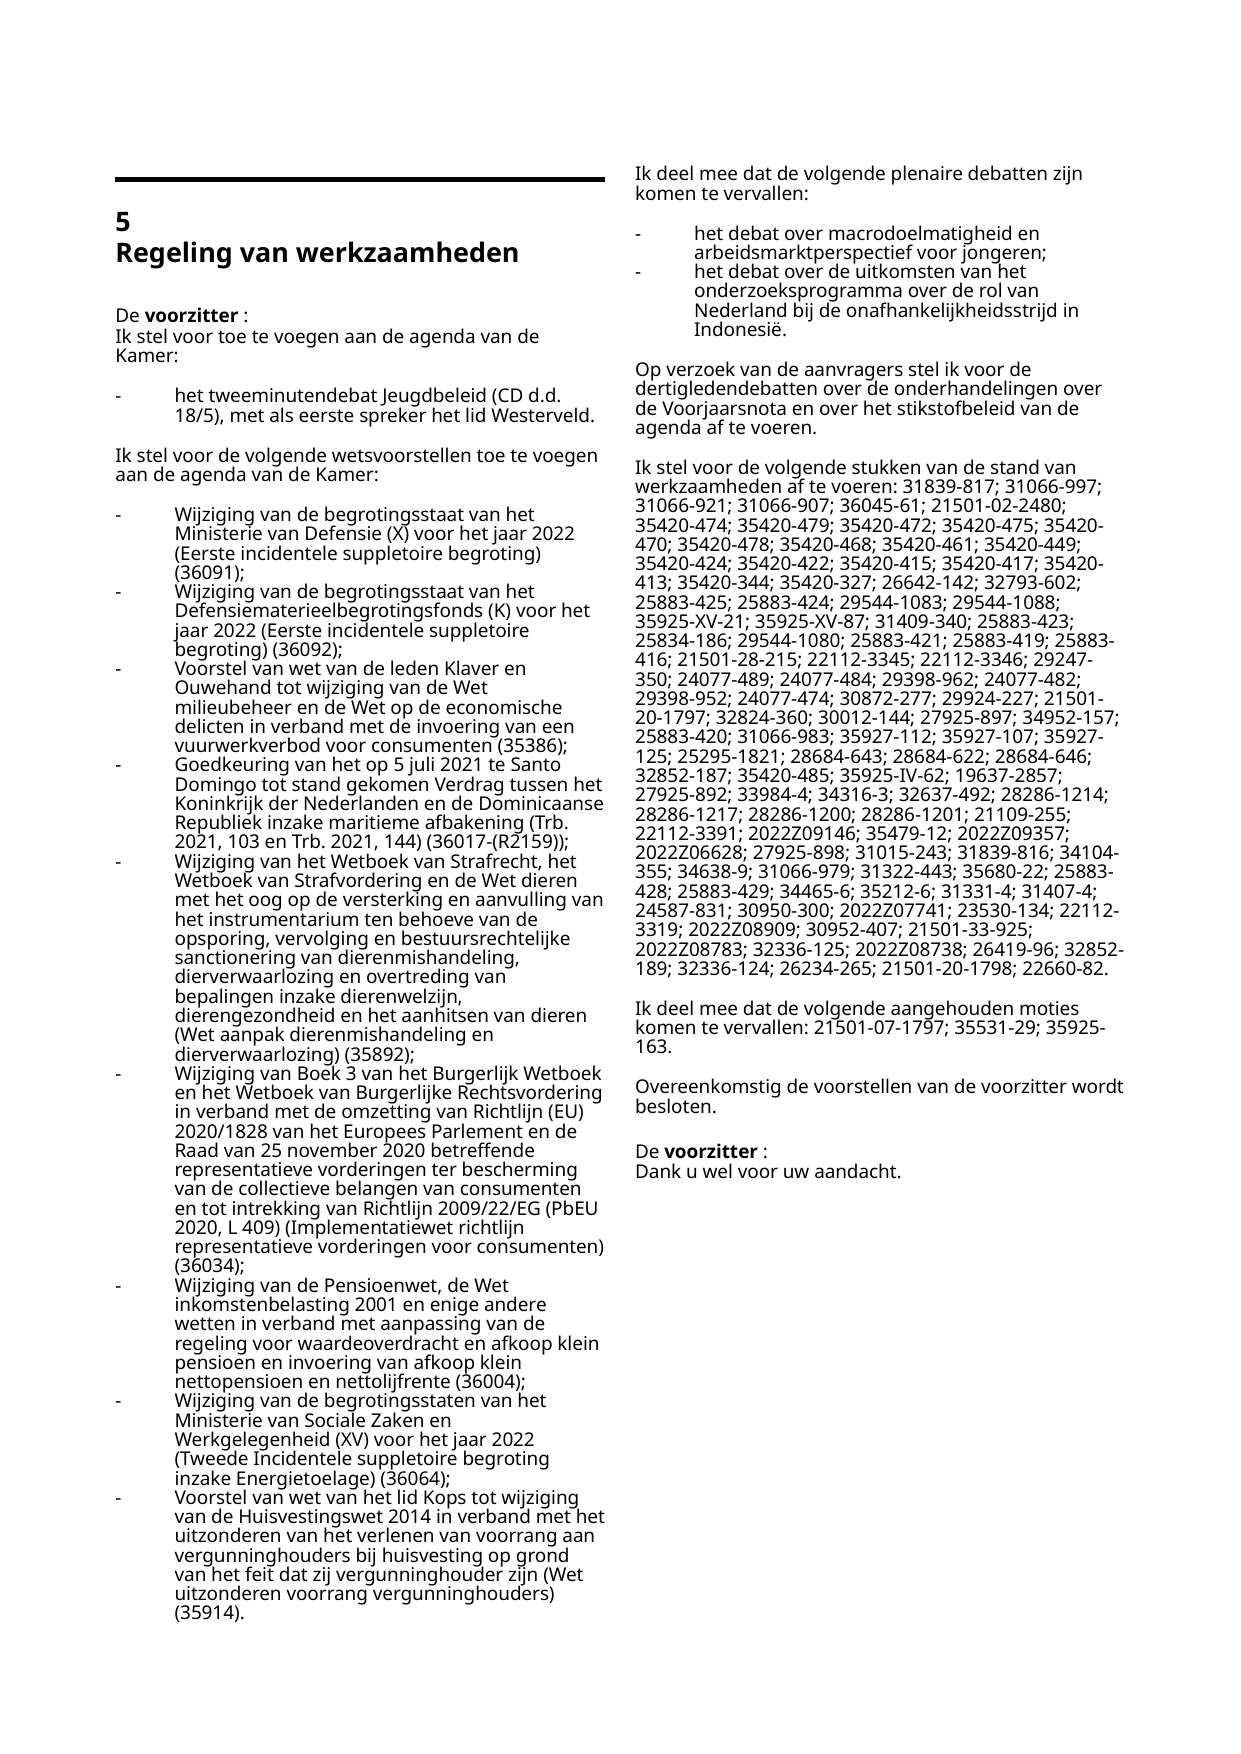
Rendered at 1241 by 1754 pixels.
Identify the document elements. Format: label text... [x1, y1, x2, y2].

text Regeling van werkzaamheden [115, 239, 605, 283]
list het tweeminutendebat Jeugdbeleid (CD d.d. 18/5), met als eerste spreker het lid Westerveld. [115, 387, 605, 426]
list Wijziging van het Wetboek van Strafrecht, het Wetboek van Strafvordering en de Wet dieren met het oog op de versterking en aanvulling van het instrumentarium ten behoeve van de opsporing, vervolging en bestuursrechtelijke sanctionering van dierenmishandeling, dierverwaarlozing en overtreding van bepalingen inzake dierenwelzijn, dierengezondheid en het aanhitsen van dieren (Wet aanpak dierenmishandeling en dierverwaarlozing) (35892); [115, 853, 605, 1065]
text Ik stel voor de volgende wetsvoorstellen toe te voegen aan de agenda van de Kamer: [115, 447, 605, 485]
text Ik deel mee dat de volgende aangehouden moties komen te vervallen: 21501-07-1797; 35531-29; 35925-163. [635, 1000, 1125, 1058]
text 5 [115, 203, 605, 239]
list Wijziging van de begrotingsstaat van het Ministerie van Defensie (X) voor het jaar 2022 (Eerste incidentele suppletoire begroting) (36091); [115, 506, 605, 583]
list Voorstel van wet van het lid Kops tot wijziging van de Huisvestingswet 2014 in verband met het uitzonderen van het verlenen van voorrang aan vergunninghouders bij huisvesting op grond van het feit dat zij vergunninghouder zijn (Wet uitzonderen voorrang vergunninghouders) (35914). [115, 1489, 605, 1624]
list het debat over macrodoelmatigheid en arbeidsmarktperspectief voor jongeren; [635, 224, 1125, 263]
list Wijziging van de begrotingsstaat van het Defensiematerieelbegrotingsfonds (K) voor het jaar 2022 (Eerste incidentele suppletoire begroting) (36092); [115, 583, 605, 660]
text Op verzoek van de aanvragers stel ik voor de dertigledendebatten over de onderhandelingen over de Voorjaarsnota en over het stikstofbeleid van de agenda af te voeren. [635, 361, 1125, 438]
list Wijziging van Boek 3 van het Burgerlijk Wetboek en het Wetboek van Burgerlijke Rechtsvordering in verband met de omzetting van Richtlijn (EU) 2020/1828 van het Europees Parlement en de Raad van 25 november 2020 betreffende representatieve vorderingen ter bescherming van de collectieve belangen van consumenten en tot intrekking van Richtlijn 2009/22/EG (PbEU 2020, L 409) (Implementatiewet richtlijn representatieve vorderingen voor consumenten) (36034); [115, 1065, 605, 1277]
list Wijziging van de Pensioenwet, de Wet inkomstenbelasting 2001 en enige andere wetten in verband met aanpassing van de regeling voor waardeoverdracht en afkoop klein pensioen en invoering van afkoop klein nettopensioen en nettolijfrente (36004); [115, 1277, 605, 1392]
text De voorzitter : [635, 1138, 1125, 1163]
list het debat over de uitkomsten van het onderzoeksprogramma over de rol van Nederland bij de onafhankelijkheidsstrijd in Indonesië. [635, 263, 1125, 340]
text Ik stel voor toe te voegen aan de agenda van de Kamer: [115, 328, 605, 367]
list Goedkeuring van het op 5 juli 2021 te Santo Domingo tot stand gekomen Verdrag tussen het Koninkrijk der Nederlanden en de Dominicaanse Republiek inzake maritieme afbakening (Trb. 2021, 103 en Trb. 2021, 144) (36017-(R2159)); [115, 756, 605, 853]
text Ik stel voor de volgende stukken van de stand van werkzaamheden af te voeren: 31839-817; 31066-997; 31066-921; 31066-907; 36045-61; 21501-02-2480; 35420-474; 35420-479; 35420-472; 35420-475; 35420-470; 35420-478; 35420-468; 35420-461; 35420-449; 35420-424; 35420-422; 35420-415; 35420-417; 35420-413; 35420-344; 35420-327; 26642-142; 32793-602; 25883-425; 25883-424; 29544-1083; 29544-1088; 35925-XV-21; 35925-XV-87; 31409-340; 25883-423; 25834-186; 29544-1080; 25883-421; 25883-419; 25883-416; 21501-28-215; 22112-3345; 22112-3346; 29247-350; 24077-489; 24077-484; 29398-962; 24077-482; 29398-952; 24077-474; 30872-277; 29924-227; 21501-20-1797; 32824-360; 30012-144; 27925-897; 34952-157; 25883-420; 31066-983; 35927-112; 35927-107; 35927-125; 25295-1821; 28684-643; 28684-622; 28684-646; 32852-187; 35420-485; 35925-IV-62; 19637-2857; 27925-892; 33984-4; 34316-3; 32637-492; 28286-1214; 28286-1217; 28286-1200; 28286-1201; 21109-255; 22112-3391; 2022Z09146; 35479-12; 2022Z09357; 2022Z06628; 27925-898; 31015-243; 31839-816; 34104-355; 34638-9; 31066-979; 31322-443; 35680-22; 25883-428; 25883-429; 34465-6; 35212-6; 31331-4; 31407-4; 24587-831; 30950-300; 2022Z07741; 23530-134; 22112-3319; 2022Z08909; 30952-407; 21501-33-925; 2022Z08783; 32336-125; 2022Z08738; 26419-96; 32852-189; 32336-124; 26234-265; 21501-20-1798; 22660-82. [635, 459, 1125, 979]
text Overeenkomstig de voorstellen van de voorzitter wordt besloten. [635, 1078, 1125, 1117]
list Wijziging van de begrotingsstaten van het Ministerie van Sociale Zaken en Werkgelegenheid (XV) voor het jaar 2022 (Tweede Incidentele suppletoire begroting inzake Energietoelage) (36064); [115, 1392, 605, 1489]
text De voorzitter : [115, 302, 605, 328]
text Dank u wel voor uw aandacht. [635, 1163, 1125, 1183]
list Voorstel van wet van de leden Klaver en Ouwehand tot wijziging van de Wet milieubeheer en de Wet op de economische delicten in verband met de invoering van een vuurwerkverbod voor consumenten (35386); [115, 660, 605, 756]
text Ik deel mee dat de volgende plenaire debatten zijn komen te vervallen: [635, 165, 1125, 204]
